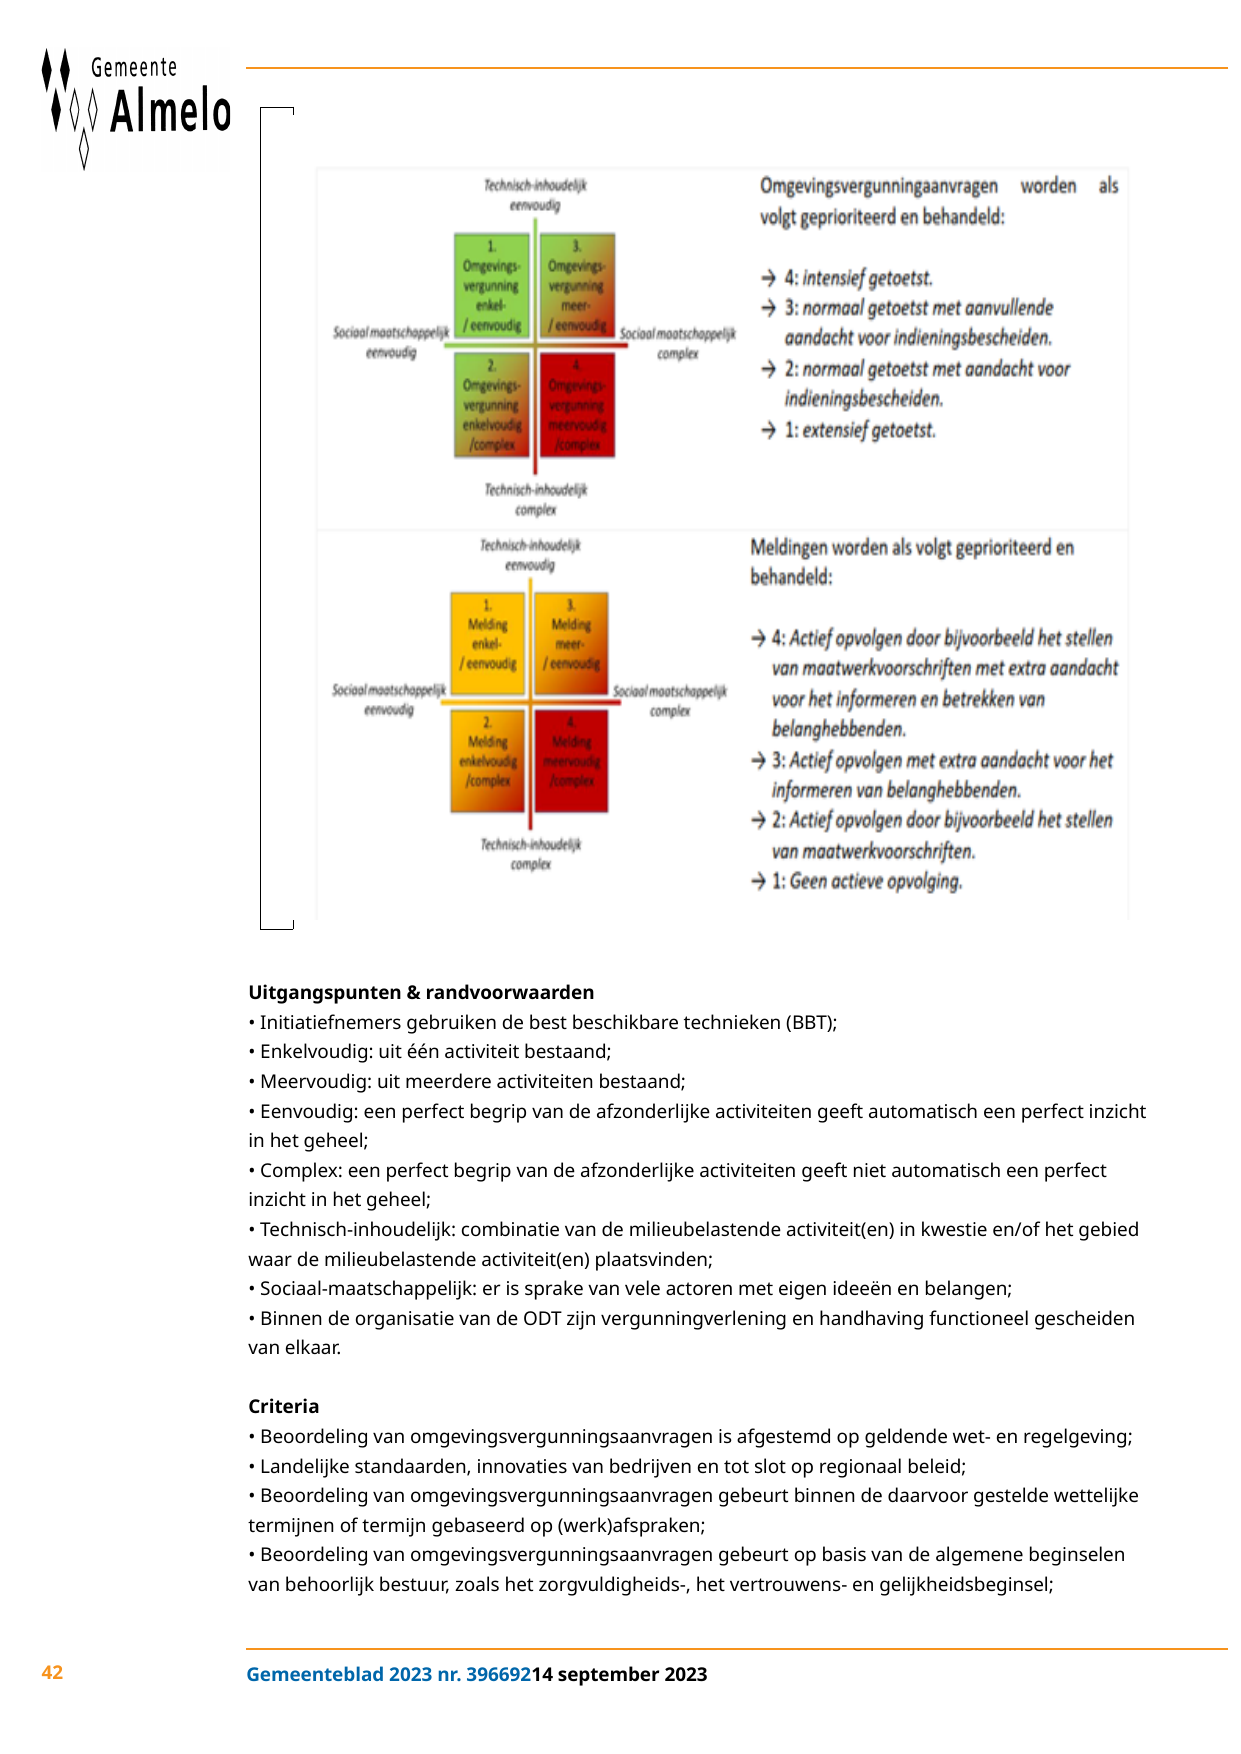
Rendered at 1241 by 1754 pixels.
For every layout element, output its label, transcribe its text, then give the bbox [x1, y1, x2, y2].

picture [41, 47, 231, 172]
text • Complex: een perfect begrip van de afzonderlijke activiteiten geeft niet automatisch een perfect inzicht in het geheel; [248, 1157, 1152, 1212]
text • Sociaal-maatschappelijk: er is sprake van vele actoren met eigen ideeën en belangen; [248, 1275, 1152, 1301]
picture [268, 115, 1173, 920]
text • Enkelvoudig: uit één activiteit bestaand; [248, 1039, 1152, 1064]
text • Beoordeling van omgevingsvergunningsaanvragen is afgestemd op geldende wet- en regelgeving; [248, 1423, 1152, 1449]
text • Initiatiefnemers gebruiken de best beschikbare technieken (BBT); [248, 1009, 1152, 1035]
text • Meervoudig: uit meerdere activiteiten bestaand; [248, 1068, 1152, 1094]
text • Beoordeling van omgevingsvergunningsaanvragen gebeurt binnen de daarvoor gestelde wettelijke termijnen of termijn gebaseerd op (werk)afspraken; [248, 1482, 1152, 1538]
text • Binnen de organisatie van de ODT zijn vergunningverlening en handhaving functioneel gescheiden van elkaar. [248, 1305, 1152, 1360]
text Uitgangspunten & randvoorwaarden [248, 979, 1152, 1005]
text • Beoordeling van omgevingsvergunningsaanvragen gebeurt op basis van de algemene beginselen van behoorlijk bestuur, zoals het zorgvuldigheids-, het vertrouwens- en gelijkheidsbeginsel; [248, 1542, 1152, 1597]
text • Landelijke standaarden, innovaties van bedrijven en tot slot op regionaal beleid; [248, 1453, 1152, 1479]
text • Eenvoudig: een perfect begrip van de afzonderlijke activiteiten geeft automatisch een perfect inzicht in het geheel; [248, 1098, 1152, 1153]
text • Technisch-inhoudelijk: combinatie van de milieubelastende activiteit(en) in kwestie en/of het gebied waar de milieubelastende activiteit(en) plaatsvinden; [248, 1216, 1152, 1272]
text Criteria [248, 1394, 1152, 1419]
